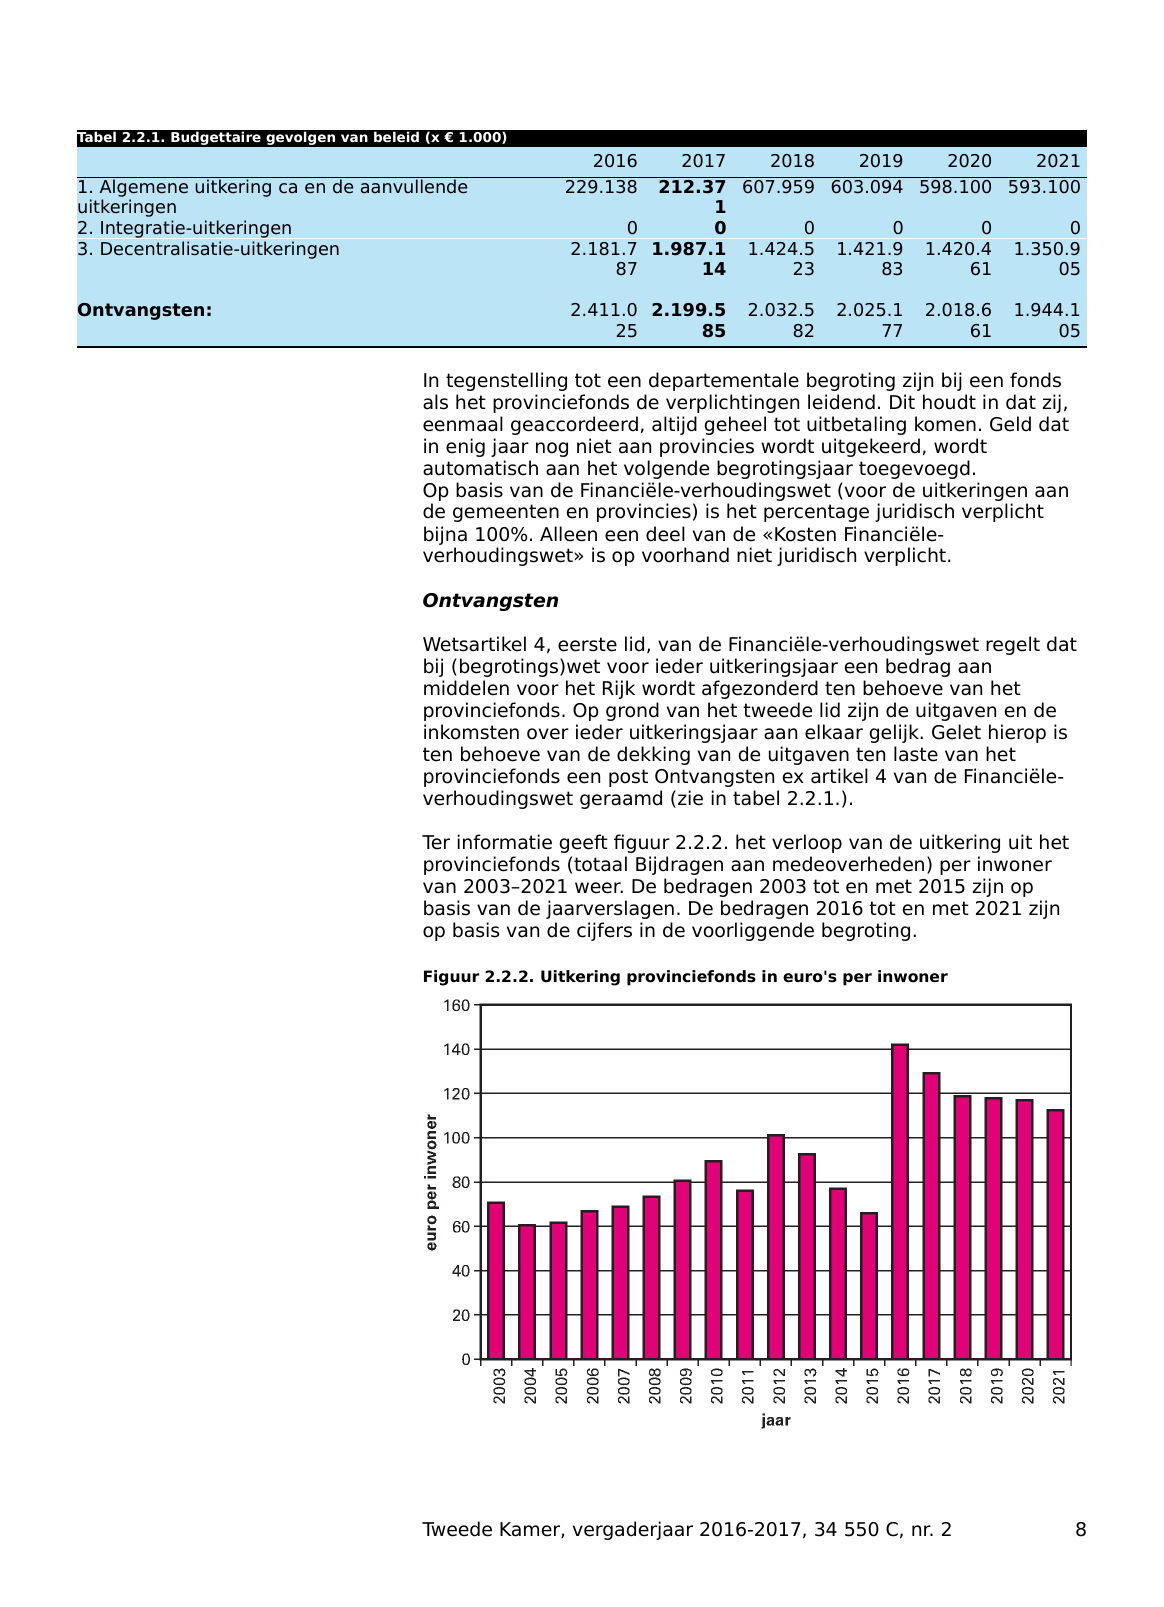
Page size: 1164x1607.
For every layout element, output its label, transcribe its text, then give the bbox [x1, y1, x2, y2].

table_cell 2.032.582 [732, 300, 821, 346]
table_cell [555, 280, 644, 300]
table_cell 1.420.461 [909, 239, 998, 280]
table_cell [644, 280, 732, 300]
table_cell [821, 280, 909, 300]
table_cell 2020 [909, 147, 998, 177]
table_cell 229.138 [555, 178, 644, 218]
table_cell [732, 280, 821, 300]
table_cell 1.421.983 [821, 239, 909, 280]
table_cell Ontvangsten: [77, 300, 555, 346]
table_cell 0 [821, 218, 909, 238]
text Wetsartikel 4, eerste lid, van de Financiële-verhoudingswet regelt dat bij (begrotings)wet voor ieder uitkeringsjaar een bedrag aan middelen voor het Rijk wordt afgezonderd ten behoeve van het provinciefonds. Op grond van het tweede lid zijn de uitgaven en de inkomsten over ieder uitkeringsjaar aan elkaar gelijk. Gelet hierop is ten behoeve van de dekking van de uitgaven ten laste van het provinciefonds een post Ontvangsten ex artikel 4 van de Financiële-verhoudingswet geraamd (zie in tabel 2.2.1.). [422, 634, 1087, 809]
table_cell 603.094 [821, 178, 909, 218]
table_cell [909, 280, 998, 300]
text In tegenstelling tot een departementale begroting zijn bij een fonds als het provinciefonds de verplichtingen leidend. Dit houdt in dat zij, eenmaal geaccordeerd, altijd geheel tot uitbetaling komen. Geld dat in enig jaar nog niet aan provincies wordt uitgekeerd, wordt automatisch aan het volgende begrotingsjaar toegevoegd. [422, 369, 1087, 479]
table_cell 212.371 [644, 178, 732, 218]
table_cell 0 [555, 218, 644, 238]
table_cell 1. Algemene uitkering ca en de aanvullende uitkeringen [77, 178, 555, 218]
table_cell 0 [644, 218, 732, 238]
table_cell 2.025.177 [821, 300, 909, 346]
table_header Tabel 2.2.1. Budgettaire gevolgen van beleid (x € 1.000) [77, 130, 1087, 146]
table_cell 593.100 [998, 178, 1087, 218]
table_cell 3. Decentralisatie-uitkeringen [77, 239, 555, 280]
table_cell 598.100 [909, 178, 998, 218]
table_cell [77, 147, 555, 177]
text Op basis van de Financiële-verhoudingswet (voor de uitkeringen aan de gemeenten en provincies) is het percentage juridisch verplicht bijna 100%. Alleen een deel van de «Kosten Financiële-verhoudingswet» is op voorhand niet juridisch verplicht. [422, 479, 1087, 567]
text Figuur 2.2.2. Uitkering provinciefonds in euro's per inwoner [422, 968, 1072, 986]
table_cell 1.987.114 [644, 239, 732, 280]
table_cell 607.959 [732, 178, 821, 218]
table_cell 2. Integratie-uitkeringen [77, 218, 555, 238]
table_cell 2.181.787 [555, 239, 644, 280]
table_cell 2018 [732, 147, 821, 177]
picture [422, 997, 1072, 1429]
table_cell 2.411.025 [555, 300, 644, 346]
subtitle Ontvangsten [422, 589, 1087, 612]
table_cell 2021 [998, 147, 1087, 177]
table_cell 2016 [555, 147, 644, 177]
table_cell 0 [732, 218, 821, 238]
table_cell [998, 280, 1087, 300]
table_cell 0 [998, 218, 1087, 238]
table_cell 0 [909, 218, 998, 238]
table_cell 2019 [821, 147, 909, 177]
table_cell 2017 [644, 147, 732, 177]
table_cell [77, 280, 555, 300]
text Ter informatie geeft figuur 2.2.2. het verloop van de uitkering uit het provinciefonds (totaal Bijdragen aan medeoverheden) per inwoner van 2003–2021 weer. De bedragen 2003 tot en met 2015 zijn op basis van de jaarverslagen. De bedragen 2016 tot en met 2021 zijn op basis van de cijfers in de voorliggende begroting. [422, 832, 1087, 942]
table_cell 2.199.585 [644, 300, 732, 346]
table_cell 1.424.523 [732, 239, 821, 280]
table_cell 2.018.661 [909, 300, 998, 346]
table_cell 1.350.905 [998, 239, 1087, 280]
table_cell 1.944.105 [998, 300, 1087, 346]
